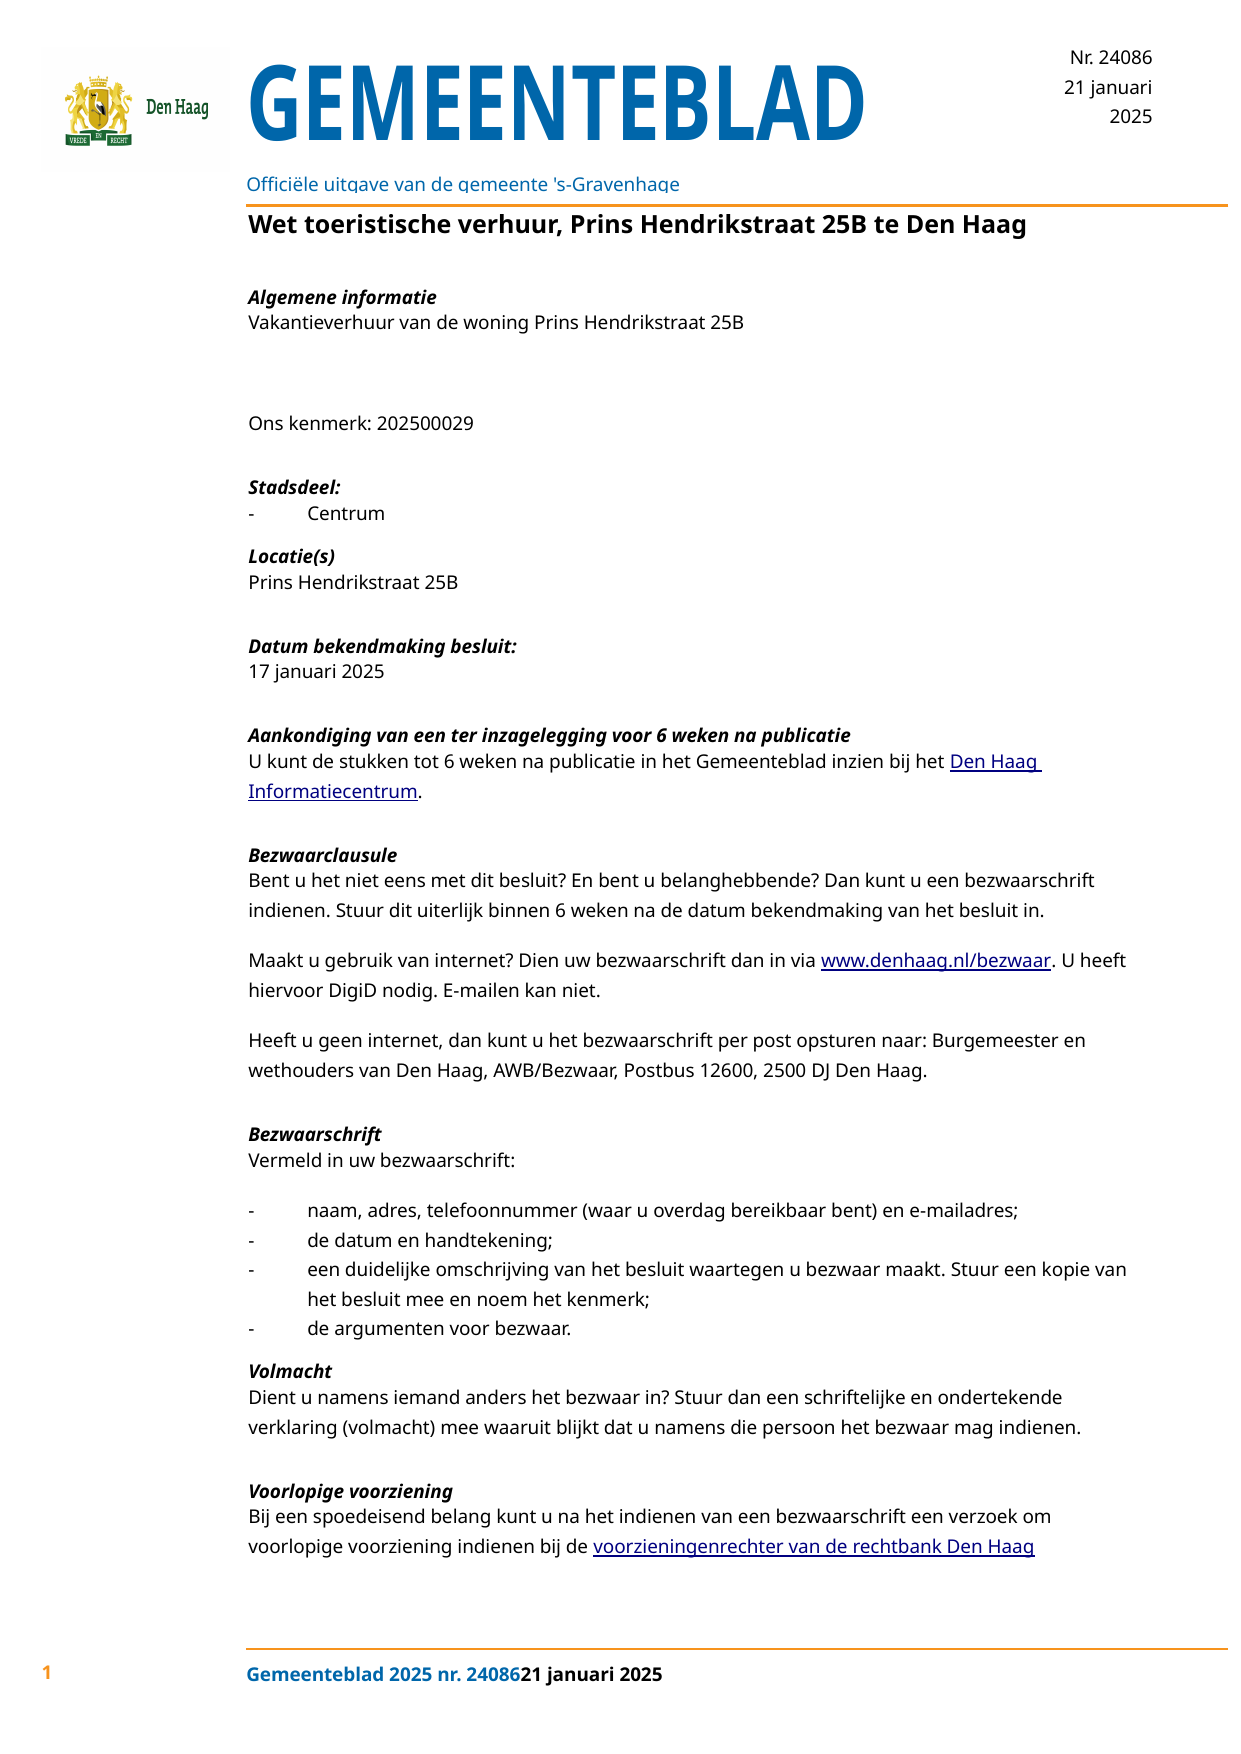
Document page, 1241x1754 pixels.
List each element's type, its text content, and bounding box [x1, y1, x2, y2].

picture [41, 47, 231, 172]
text Dient u namens iemand anders het bezwaar in? Stuur dan een schriftelijke en ondertekende verklaring (volmacht) mee waaruit blijkt dat u namens die persoon het bezwaar mag indienen. [248, 1384, 1152, 1440]
text Maakt u gebruik van internet? Dien uw bezwaarschrift dan in via www.denhaag.nl/bezwaar. U heeft hiervoor DigiD nodig. E-mailen kan niet. [248, 948, 1152, 1003]
text Algemene informatie [248, 284, 1152, 309]
text Datum bekendmaking besluit: [248, 633, 1152, 659]
text Bezwaarschrift [248, 1121, 1152, 1147]
text 17 januari 2025 [248, 659, 1152, 684]
text Volmacht [248, 1359, 1152, 1384]
list naam, adres, telefoonnummer (waar u overdag bereikbaar bent) en e-mailadres; [248, 1197, 1152, 1223]
text Aankondiging van een ter inzagelegging voor 6 weken na publicatie [248, 723, 1152, 748]
list een duidelijke omschrijving van het besluit waartegen u bezwaar maakt. Stuur een kopie van het besluit mee en noem het kenmerk; [248, 1256, 1152, 1312]
list de datum en handtekening; [248, 1227, 1152, 1253]
text Voorlopige voorziening [248, 1478, 1152, 1504]
text Wet toeristische verhuur, Prins Hendrikstraat 25B te Den Haag [248, 207, 1152, 241]
text Stadsdeel: [248, 474, 1152, 500]
text Prins Hendrikstraat 25B [248, 569, 1152, 595]
text Bij een spoedeisend belang kunt u na het indienen van een bezwaarschrift een verzoek om voorlopige voorziening indienen bij de voorzieningenrechter van de rechtbank Den Haag [248, 1504, 1152, 1559]
text Ons kenmerk: 202500029 [248, 410, 1152, 436]
list Centrum [248, 500, 1152, 526]
list de argumenten voor bezwaar. [248, 1316, 1152, 1341]
text Locatie(s) [248, 543, 1152, 569]
text Heeft u geen internet, dan kunt u het bezwaarschrift per post opsturen naar: Burgemeester en wethouders van Den Haag, AWB/Bezwaar, Postbus 12600, 2500 DJ Den Haag. [248, 1028, 1152, 1083]
text Bezwaarclausule [248, 842, 1152, 868]
text Bent u het niet eens met dit besluit? En bent u belanghebbende? Dan kunt u een bezwaarschrift indienen. Stuur dit uiterlijk binnen 6 weken na de datum bekendmaking van het besluit in. [248, 868, 1152, 923]
text Vakantieverhuur van de woning Prins Hendrikstraat 25B [248, 309, 1152, 335]
text Vermeld in uw bezwaarschrift: [248, 1147, 1152, 1173]
text U kunt de stukken tot 6 weken na publicatie in het Gemeenteblad inzien bij het Den Haag Informatiecentrum. [248, 748, 1152, 804]
